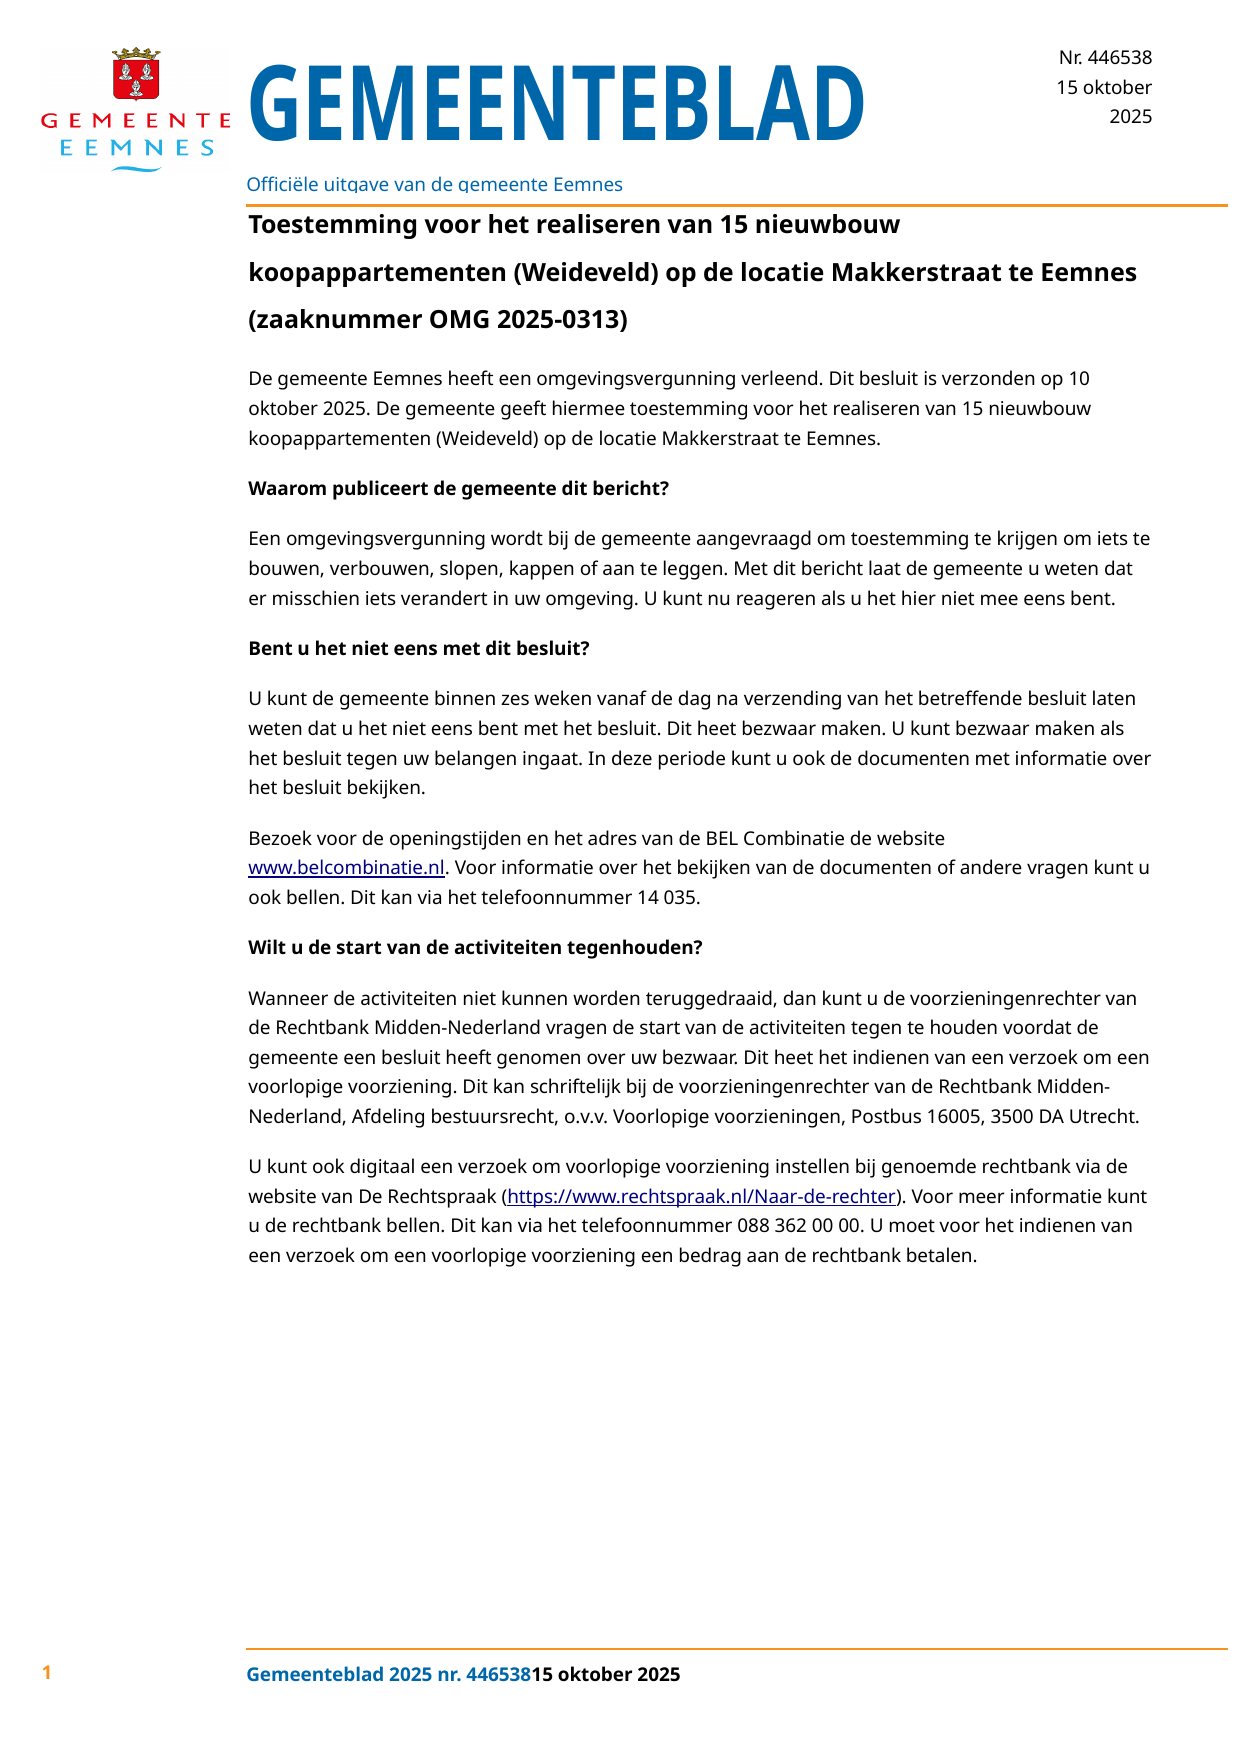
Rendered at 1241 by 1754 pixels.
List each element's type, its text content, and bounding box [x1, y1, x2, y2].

text Bezoek voor de openingstijden en het adres van de BEL Combinatie de website www.belcombinatie.nl. Voor informatie over het bekijken van de documenten of andere vragen kunt u ook bellen. Dit kan via het telefoonnummer 14 035. [248, 825, 1152, 909]
text De gemeente Eemnes heeft een omgevingsvergunning verleend. Dit besluit is verzonden op 10 oktober 2025. De gemeente geeft hiermee toestemming voor het realiseren van 15 nieuwbouw koopappartementen (Weideveld) op de locatie Makkerstraat te Eemnes. [248, 366, 1152, 450]
text Een omgevingsvergunning wordt bij de gemeente aangevraagd om toestemming te krijgen om iets te bouwen, verbouwen, slopen, kappen of aan te leggen. Met dit bericht laat de gemeente u weten dat er misschien iets verandert in uw omgeving. U kunt nu reageren als u het hier niet mee eens bent. [248, 526, 1152, 610]
text Bent u het niet eens met dit besluit? [248, 635, 1152, 661]
picture [41, 47, 231, 172]
text Wilt u de start van de activiteiten tegenhouden? [248, 934, 1152, 960]
text U kunt de gemeente binnen zes weken vanaf de dag na verzending van het betreffende besluit laten weten dat u het niet eens bent met het besluit. Dit heet bezwaar maken. U kunt bezwaar maken als het besluit tegen uw belangen ingaat. In deze periode kunt u ook de documenten met informatie over het besluit bekijken. [248, 686, 1152, 800]
text Waarom publiceert de gemeente dit bericht? [248, 475, 1152, 501]
text Toestemming voor het realiseren van 15 nieuwbouw koopappartementen (Weideveld) op de locatie Makkerstraat te Eemnes (zaaknummer OMG 2025-0313) [248, 207, 1152, 336]
text Wanneer de activiteiten niet kunnen worden teruggedraaid, dan kunt u de voorzieningenrechter van de Rechtbank Midden-Nederland vragen de start van de activiteiten tegen te houden voordat de gemeente een besluit heeft genomen over uw bezwaar. Dit heet het indienen van een verzoek om een voorlopige voorziening. Dit kan schriftelijk bij de voorzieningenrechter van de Rechtbank Midden-Nederland, Afdeling bestuursrecht, o.v.v. Voorlopige voorzieningen, Postbus 16005, 3500 DA Utrecht. [248, 985, 1152, 1129]
text U kunt ook digitaal een verzoek om voorlopige voorziening instellen bij genoemde rechtbank via de website van De Rechtspraak (https://www.rechtspraak.nl/Naar-de-rechter). Voor meer informatie kunt u de rechtbank bellen. Dit kan via het telefoonnummer 088 362 00 00. U moet voor het indienen van een verzoek om een voorlopige voorziening een bedrag aan de rechtbank betalen. [248, 1153, 1152, 1268]
